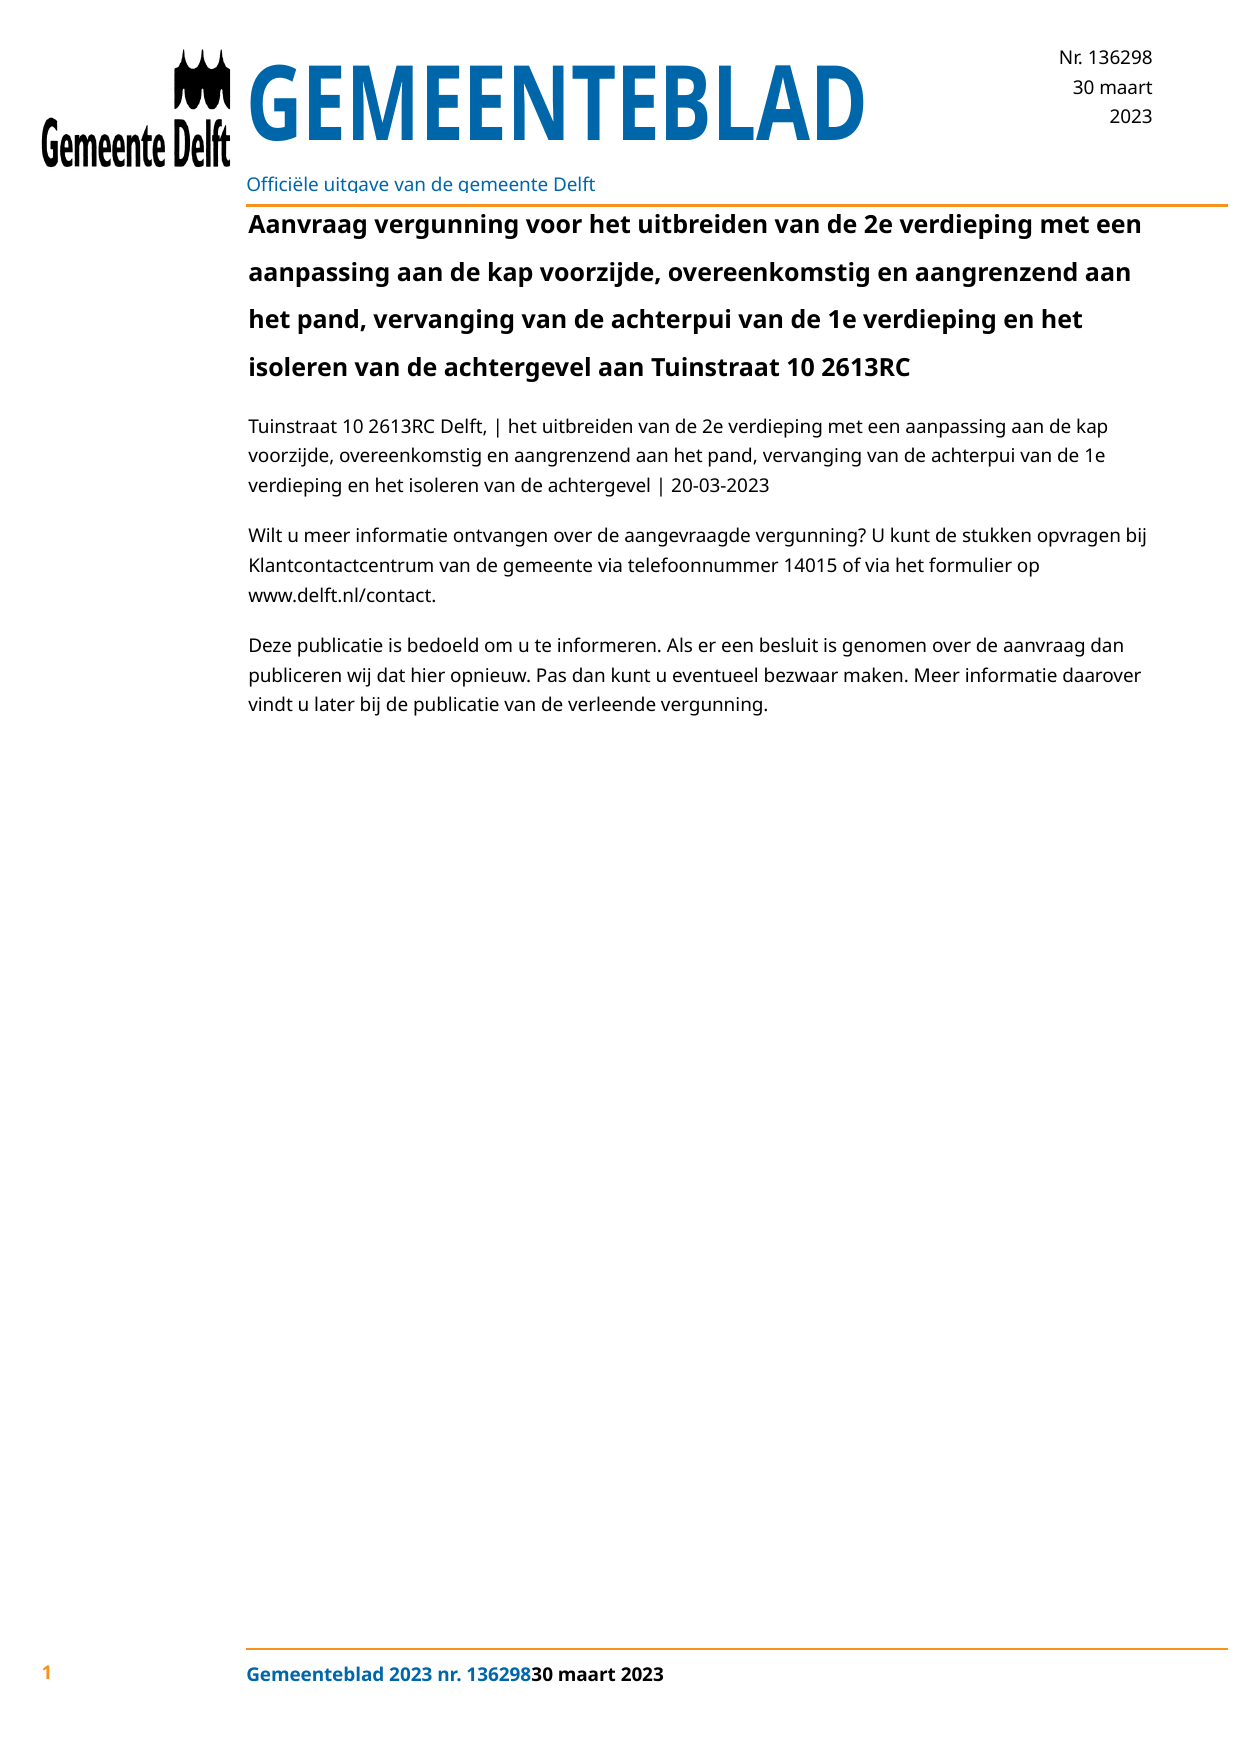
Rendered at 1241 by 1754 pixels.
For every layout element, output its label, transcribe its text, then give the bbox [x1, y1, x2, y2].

text Tuinstraat 10 2613RC Delft, | het uitbreiden van de 2e verdieping met een aanpassing aan de kap voorzijde, overeenkomstig en aangrenzend aan het pand, vervanging van de achterpui van de 1e verdieping en het isoleren van de achtergevel | 20-03-2023 [248, 413, 1152, 498]
text Aanvraag vergunning voor het uitbreiden van de 2e verdieping met een aanpassing aan de kap voorzijde, overeenkomstig en aangrenzend aan het pand, vervanging van de achterpui van de 1e verdieping en het isoleren van de achtergevel aan Tuinstraat 10 2613RC [248, 207, 1152, 384]
picture [41, 47, 231, 172]
text Wilt u meer informatie ontvangen over de aangevraagde vergunning? U kunt de stukken opvragen bij Klantcontactcentrum van de gemeente via telefoonnummer 14015 of via het formulier op www.delft.nl/contact. [248, 523, 1152, 608]
text Deze publicatie is bedoeld om u te informeren. Als er een besluit is genomen over de aanvraag dan publiceren wij dat hier opnieuw. Pas dan kunt u eventueel bezwaar maken. Meer informatie daarover vindt u later bij de publicatie van de verleende vergunning. [248, 632, 1152, 717]
